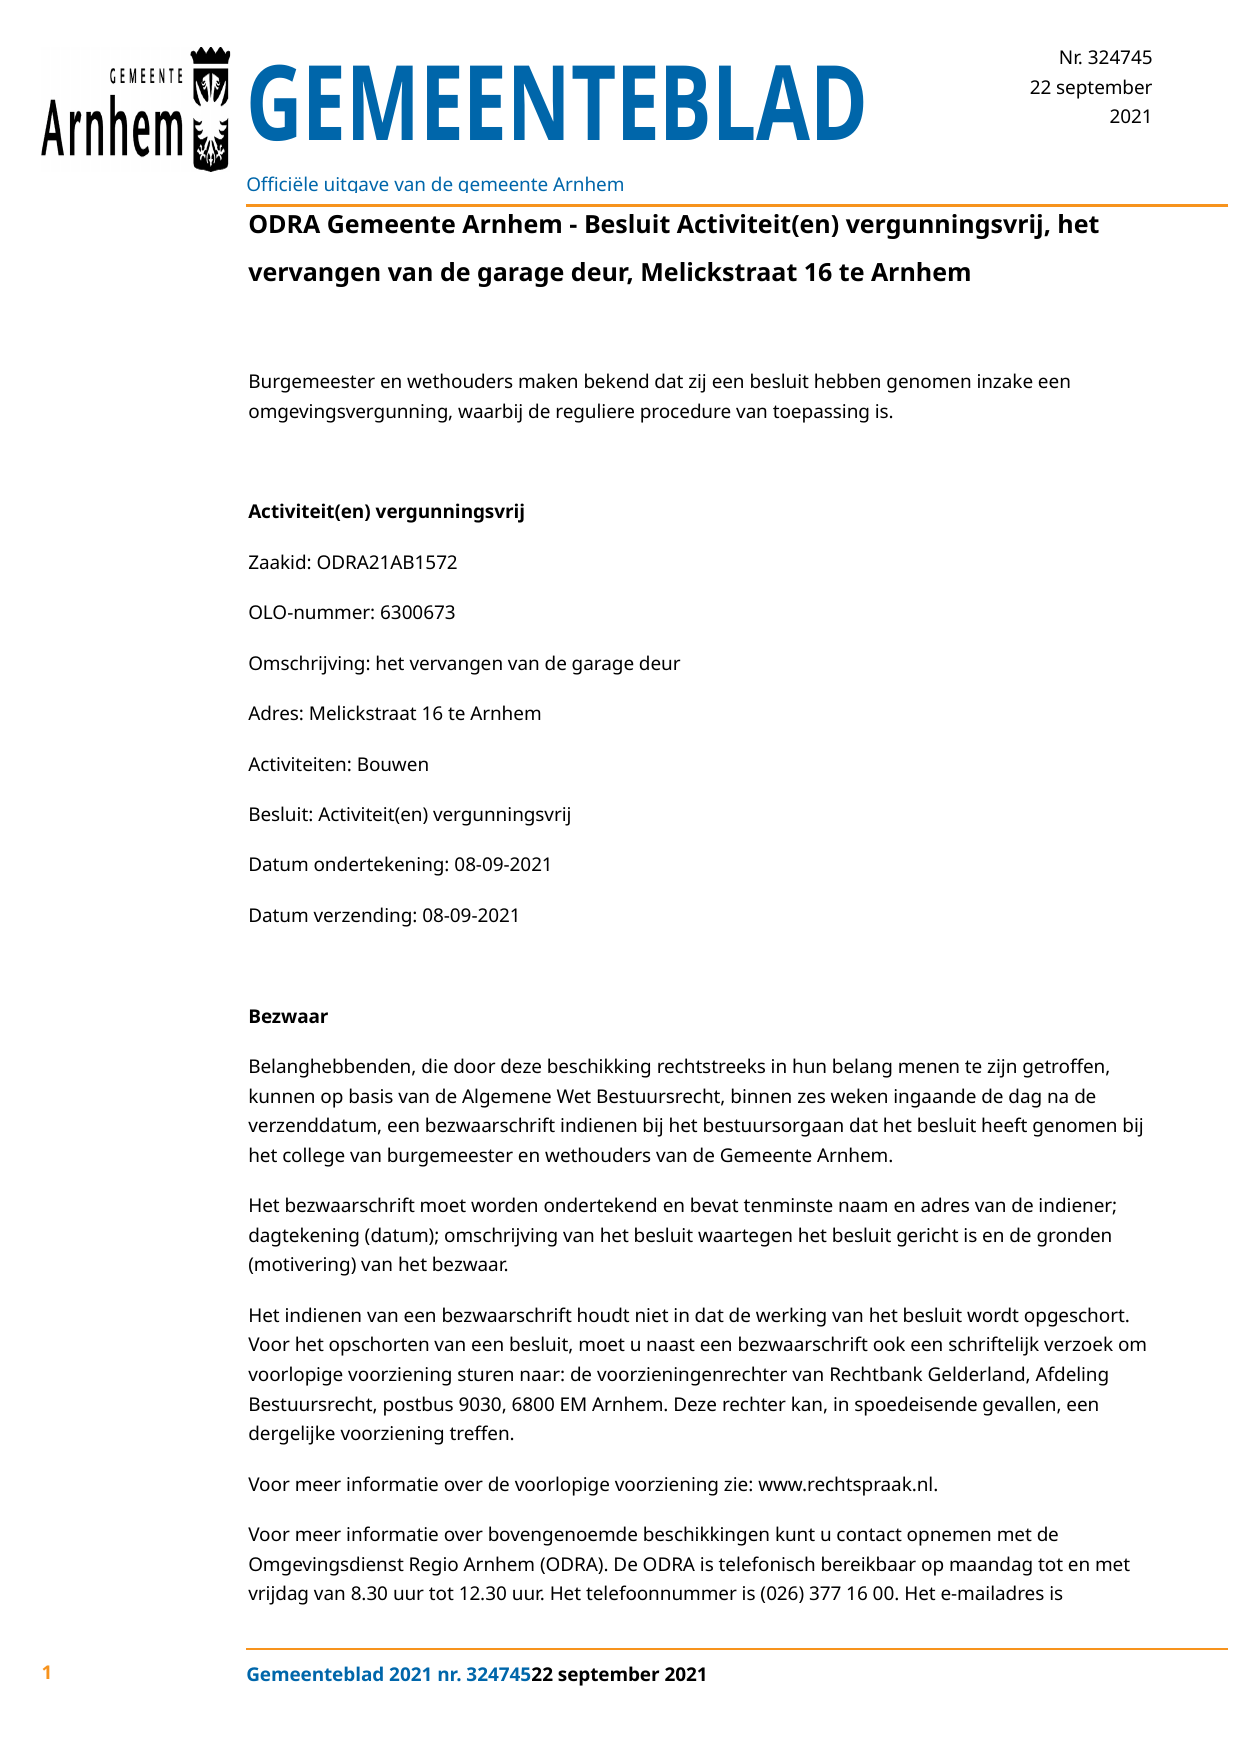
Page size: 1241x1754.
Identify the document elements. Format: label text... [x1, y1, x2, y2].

text Datum ondertekening: 08-09-2021 [248, 852, 1152, 877]
text Adres: Melickstraat 16 te Arnhem [248, 700, 1152, 726]
text ODRA Gemeente Arnhem - Besluit Activiteit(en) vergunningsvrij, het vervangen van de garage deur, Melickstraat 16 te Arnhem [248, 207, 1152, 288]
text Belanghebbenden, die door deze beschikking rechtstreeks in hun belang menen te zijn getroffen, kunnen op basis van de Algemene Wet Bestuursrecht, binnen zes weken ingaande de dag na de verzenddatum, een bezwaarschrift indienen bij het bestuursorgaan dat het besluit heeft genomen bij het college van burgemeester en wethouders van de Gemeente Arnhem. [248, 1053, 1152, 1168]
text Bezwaar [248, 1003, 1152, 1029]
text Datum verzending: 08-09-2021 [248, 902, 1152, 928]
text Besluit: Activiteit(en) vergunningsvrij [248, 801, 1152, 827]
text Het indienen van een bezwaarschrift houdt niet in dat de werking van het besluit wordt opgeschort. Voor het opschorten van een besluit, moet u naast een bezwaarschrift ook een schriftelijk verzoek om voorlopige voorziening sturen naar: de voorzieningenrechter van Rechtbank Gelderland, Afdeling Bestuursrecht, postbus 9030, 6800 EM Arnhem. Deze rechter kan, in spoedeisende gevallen, een dergelijke voorziening treffen. [248, 1302, 1152, 1446]
text Activiteit(en) vergunningsvrij [248, 499, 1152, 524]
text Voor meer informatie over bovengenoemde beschikkingen kunt u contact opnemen met de Omgevingsdienst Regio Arnhem (ODRA). De ODRA is telefonisch bereikbaar op maandag tot en met vrijdag van 8.30 uur tot 12.30 uur. Het telefoonnummer is (026) 377 16 00. Het e-mailadres is [248, 1521, 1152, 1606]
text Het bezwaarschrift moet worden ondertekend en bevat tenminste naam en adres van de indiener; dagtekening (datum); omschrijving van het besluit waartegen het besluit gericht is en de gronden (motivering) van het bezwaar. [248, 1192, 1152, 1277]
text Voor meer informatie over de voorlopige voorziening zie: www.rechtspraak.nl. [248, 1471, 1152, 1497]
text Activiteiten: Bouwen [248, 751, 1152, 777]
picture [41, 47, 231, 172]
text Burgemeester en wethouders maken bekend dat zij een besluit hebben genomen inzake een omgevingsvergunning, waarbij de reguliere procedure van toepassing is. [248, 368, 1152, 424]
text OLO-nummer: 6300673 [248, 599, 1152, 625]
text Zaakid: ODRA21AB1572 [248, 549, 1152, 575]
text Omschrijving: het vervangen van de garage deur [248, 650, 1152, 676]
